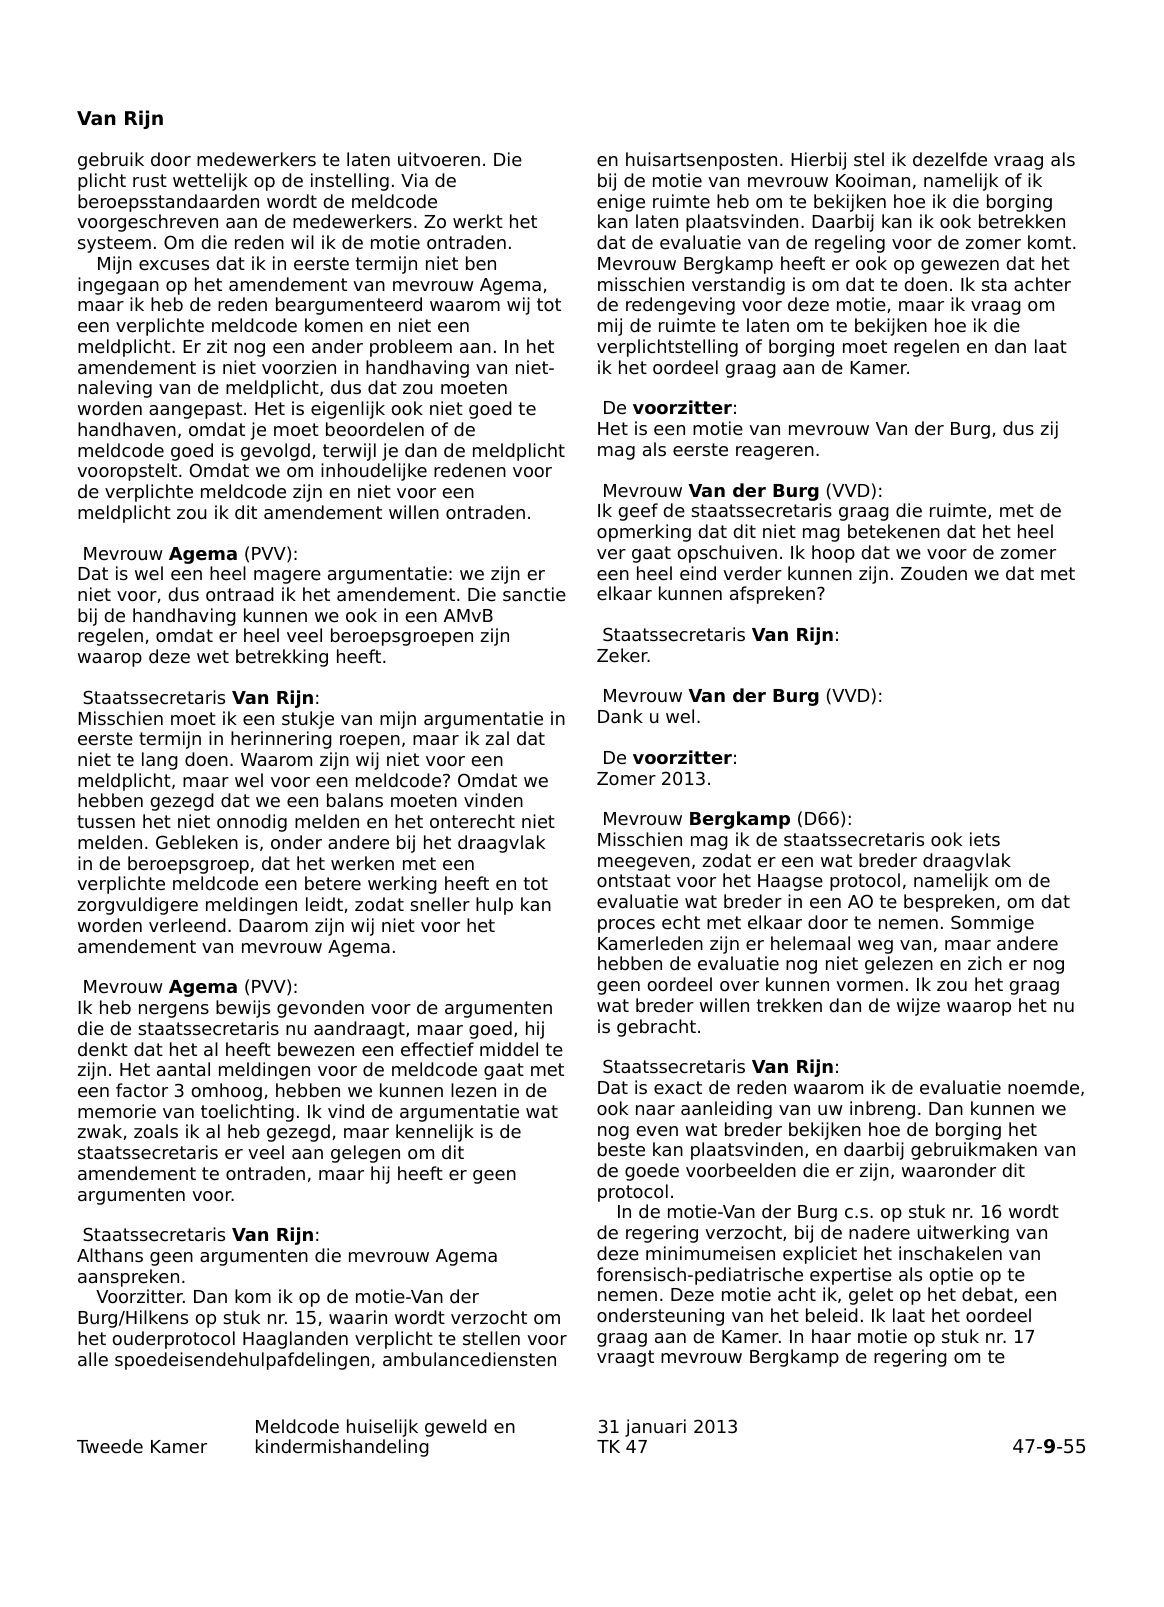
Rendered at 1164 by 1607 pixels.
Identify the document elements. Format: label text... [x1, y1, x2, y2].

text Dank u wel. [596, 707, 1087, 728]
text Misschien mag ik de staatssecretaris ook iets meegeven, zodat er een wat breder draagvlak ontstaat voor het Haagse protocol, namelijk om de evaluatie wat breder in een AO te bespreken, om dat proces echt met elkaar door te nemen. Sommige Kamerleden zijn er helemaal weg van, maar andere hebben de evaluatie nog niet gelezen en zich er nog geen oordeel over kunnen vormen. Ik zou het graag wat breder willen trekken dan de wijze waarop het nu is gebracht. [596, 830, 1087, 1037]
text De voorzitter: [596, 748, 1087, 768]
text Staatssecretaris Van Rijn: [77, 1225, 567, 1246]
text Mevrouw Van der Burg (VVD): [596, 686, 1087, 707]
text Mijn excuses dat ik in eerste termijn niet ben ingegaan op het amendement van mevrouw Agema, maar ik heb de reden beargumenteerd waarom wij tot een verplichte meldcode komen en niet een meldplicht. Er zit nog een ander probleem aan. In het amendement is niet voorzien in handhaving van niet-naleving van de meldplicht, dus dat zou moeten worden aangepast. Het is eigenlijk ook niet goed te handhaven, omdat je moet beoordelen of de meldcode goed is gevolgd, terwijl je dan de meldplicht vooropstelt. Omdat we om inhoudelijke redenen voor de verplichte meldcode zijn en niet voor een meldplicht zou ik dit amendement willen ontraden. [77, 254, 567, 523]
text Mevrouw Bergkamp (D66): [596, 809, 1087, 830]
text Mevrouw Agema (PVV): [77, 543, 567, 564]
text Staatssecretaris Van Rijn: [77, 688, 567, 708]
text Dat is wel een heel magere argumentatie: we zijn er niet voor, dus ontraad ik het amendement. Die sanctie bij de handhaving kunnen we ook in een AMvB regelen, omdat er heel veel beroepsgroepen zijn waarop deze wet betrekking heeft. [77, 564, 567, 668]
text Het is een motie van mevrouw Van der Burg, dus zij mag als eerste reageren. [596, 419, 1087, 460]
text Ik geef de staatssecretaris graag die ruimte, met de opmerking dat dit niet mag betekenen dat het heel ver gaat opschuiven. Ik hoop dat we voor de zomer een heel eind verder kunnen zijn. Zouden we dat met elkaar kunnen afspreken? [596, 501, 1087, 605]
text Althans geen argumenten die mevrouw Agema aanspreken. [77, 1246, 567, 1287]
text gebruik door medewerkers te laten uitvoeren. Die plicht rust wettelijk op de instelling. Via de beroepsstandaarden wordt de meldcode voorgeschreven aan de medewerkers. Zo werkt het systeem. Om die reden wil ik de motie ontraden. [77, 150, 567, 254]
text Zomer 2013. [596, 768, 1087, 789]
text Zeker. [596, 646, 1087, 666]
text Staatssecretaris Van Rijn: [596, 1057, 1087, 1078]
text Staatssecretaris Van Rijn: [596, 625, 1087, 646]
text Mevrouw Agema (PVV): [77, 977, 567, 998]
text Dat is exact de reden waarom ik de evaluatie noemde, ook naar aanleiding van uw inbreng. Dan kunnen we nog even wat breder bekijken hoe de borging het beste kan plaatsvinden, en daarbij gebruikmaken van de goede voorbeelden die er zijn, waaronder dit protocol. [596, 1078, 1087, 1202]
text en huisartsenposten. Hierbij stel ik dezelfde vraag als bij de motie van mevrouw Kooiman, namelijk of ik enige ruimte heb om te bekijken hoe ik die borging kan laten plaatsvinden. Daarbij kan ik ook betrekken dat de evaluatie van de regeling voor de zomer komt. Mevrouw Bergkamp heeft er ook op gewezen dat het misschien verstandig is om dat te doen. Ik sta achter de redengeving voor deze motie, maar ik vraag om mij de ruimte te laten om te bekijken hoe ik die verplichtstelling of borging moet regelen en dan laat ik het oordeel graag aan de Kamer. [596, 150, 1087, 378]
text Voorzitter. Dan kom ik op de motie-Van der Burg/Hilkens op stuk nr. 15, waarin wordt verzocht om het ouderprotocol Haaglanden verplicht te stellen voor alle spoedeisendehulpafdelingen, ambulancediensten [77, 1287, 567, 1370]
text Misschien moet ik een stukje van mijn argumentatie in eerste termijn in herinnering roepen, maar ik zal dat niet te lang doen. Waarom zijn wij niet voor een meldplicht, maar wel voor een meldcode? Omdat we hebben gezegd dat we een balans moeten vinden tussen het niet onnodig melden en het onterecht niet melden. Gebleken is, onder andere bij het draagvlak in de beroepsgroep, dat het werken met een verplichte meldcode een betere werking heeft en tot zorgvuldigere meldingen leidt, zodat sneller hulp kan worden verleend. Daarom zijn wij niet voor het amendement van mevrouw Agema. [77, 708, 567, 957]
text Ik heb nergens bewijs gevonden voor de argumenten die de staatssecretaris nu aandraagt, maar goed, hij denkt dat het al heeft bewezen een effectief middel te zijn. Het aantal meldingen voor de meldcode gaat met een factor 3 omhoog, hebben we kunnen lezen in de memorie van toelichting. Ik vind de argumentatie wat zwak, zoals ik al heb gezegd, maar kennelijk is de staatssecretaris er veel aan gelegen om dit amendement te ontraden, maar hij heeft er geen argumenten voor. [77, 998, 567, 1205]
text De voorzitter: [596, 398, 1087, 419]
text Mevrouw Van der Burg (VVD): [596, 480, 1087, 501]
text In de motie-Van der Burg c.s. op stuk nr. 16 wordt de regering verzocht, bij de nadere uitwerking van deze minimumeisen expliciet het inschakelen van forensisch-pediatrische expertise als optie op te nemen. Deze motie acht ik, gelet op het debat, een ondersteuning van het beleid. Ik laat het oordeel graag aan de Kamer. In haar motie op stuk nr. 17 vraagt mevrouw Bergkamp de regering om te [596, 1202, 1087, 1368]
